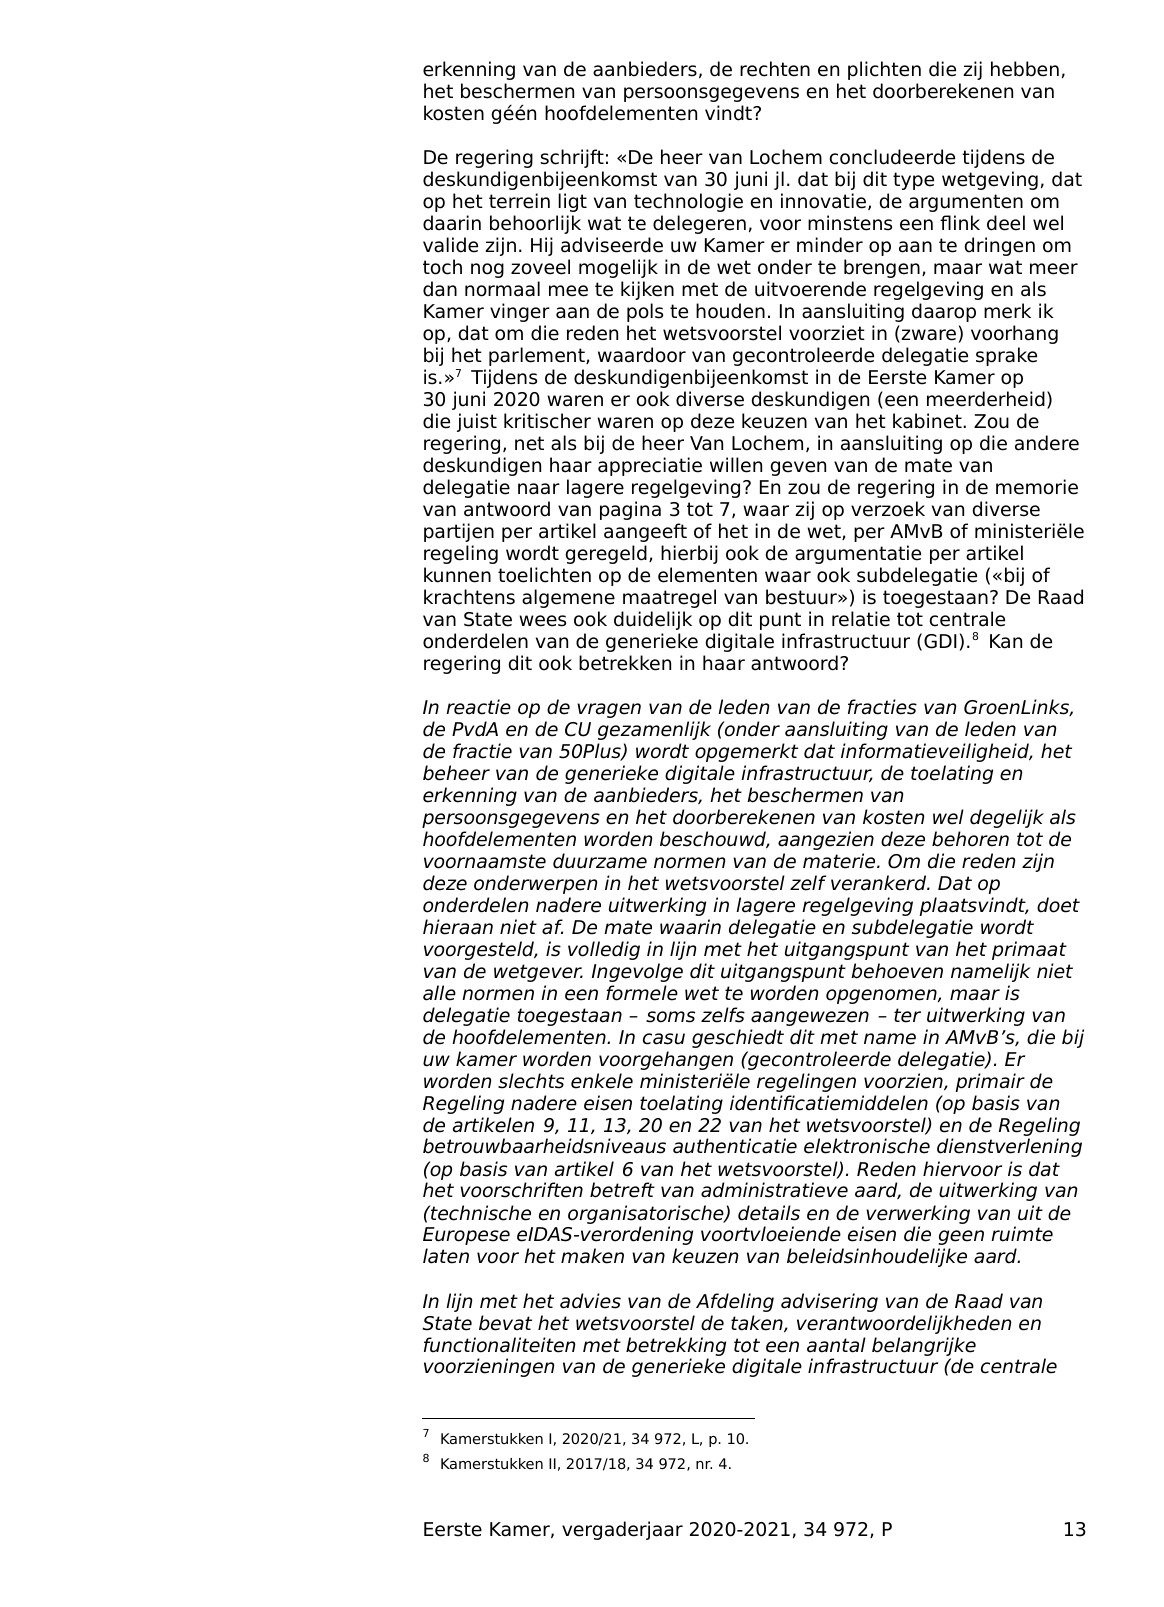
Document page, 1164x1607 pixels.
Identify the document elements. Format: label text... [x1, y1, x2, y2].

text In lijn met het advies van de Afdeling advisering van de Raad van State bevat het wetsvoorstel de taken, verantwoordelijkheden en functionaliteiten met betrekking tot een aantal belangrijke voorzieningen van de generieke digitale infrastructuur (de centrale [422, 1291, 1087, 1378]
text erkenning van de aanbieders, de rechten en plichten die zij hebben, het beschermen van persoonsgegevens en het doorberekenen van kosten géén hoofdelementen vindt? [422, 59, 1087, 125]
text Kamerstukken I, 2020/21, 34 972, L, p. 10. [422, 1427, 1087, 1449]
text Kamerstukken II, 2017/18, 34 972, nr. 4. [422, 1452, 1087, 1474]
text De regering schrijft: «De heer van Lochem concludeerde tijdens de deskundigenbijeenkomst van 30 juni jl. dat bij dit type wetgeving, dat op het terrein ligt van technologie en innovatie, de argumenten om daarin behoorlijk wat te delegeren, voor minstens een flink deel wel valide zijn. Hij adviseerde uw Kamer er minder op aan te dringen om toch nog zoveel mogelijk in de wet onder te brengen, maar wat meer dan normaal mee te kijken met de uitvoerende regelgeving en als Kamer vinger aan de pols te houden. In aansluiting daarop merk ik op, dat om die reden het wetsvoorstel voorziet in (zware) voorhang bij het parlement, waardoor van gecontroleerde delegatie sprake is.» Tijdens de deskundigenbijeenkomst in de Eerste Kamer op 30 juni 2020 waren er ook diverse deskundigen (een meerderheid) die juist kritischer waren op deze keuzen van het kabinet. Zou de regering, net als bij de heer Van Lochem, in aansluiting op die andere deskundigen haar appreciatie willen geven van de mate van delegatie naar lagere regelgeving? En zou de regering in de memorie van antwoord van pagina 3 tot 7, waar zij op verzoek van diverse partijen per artikel aangeeft of het in de wet, per AMvB of ministeriële regeling wordt geregeld, hierbij ook de argumentatie per artikel kunnen toelichten op de elementen waar ook subdelegatie («bij of krachtens algemene maatregel van bestuur») is toegestaan? De Raad van State wees ook duidelijk op dit punt in relatie tot centrale onderdelen van de generieke digitale infrastructuur (GDI). Kan de regering dit ook betrekken in haar antwoord? [422, 147, 1087, 675]
text In reactie op de vragen van de leden van de fracties van GroenLinks, de PvdA en de CU gezamenlijk (onder aansluiting van de leden van de fractie van 50Plus) wordt opgemerkt dat informatieveiligheid, het beheer van de generieke digitale infrastructuur, de toelating en erkenning van de aanbieders, het beschermen van persoonsgegevens en het doorberekenen van kosten wel degelijk als hoofdelementen worden beschouwd, aangezien deze behoren tot de voornaamste duurzame normen van de materie. Om die reden zijn deze onderwerpen in het wetsvoorstel zelf verankerd. Dat op onderdelen nadere uitwerking in lagere regelgeving plaatsvindt, doet hieraan niet af. De mate waarin delegatie en subdelegatie wordt voorgesteld, is volledig in lijn met het uitgangspunt van het primaat van de wetgever. Ingevolge dit uitgangspunt behoeven namelijk niet alle normen in een formele wet te worden opgenomen, maar is delegatie toegestaan – soms zelfs aangewezen – ter uitwerking van de hoofdelementen. In casu geschiedt dit met name in AMvB’s, die bij uw kamer worden voorgehangen (gecontroleerde delegatie). Er worden slechts enkele ministeriële regelingen voorzien, primair de Regeling nadere eisen toelating identificatiemiddelen (op basis van de artikelen 9, 11, 13, 20 en 22 van het wetsvoorstel) en de Regeling betrouwbaarheidsniveaus authenticatie elektronische dienstverlening (op basis van artikel 6 van het wetsvoorstel). Reden hiervoor is dat het voorschriften betreft van administratieve aard, de uitwerking van (technische en organisatorische) details en de verwerking van uit de Europese eIDAS-verordening voortvloeiende eisen die geen ruimte laten voor het maken van keuzen van beleidsinhoudelijke aard. [422, 697, 1087, 1268]
